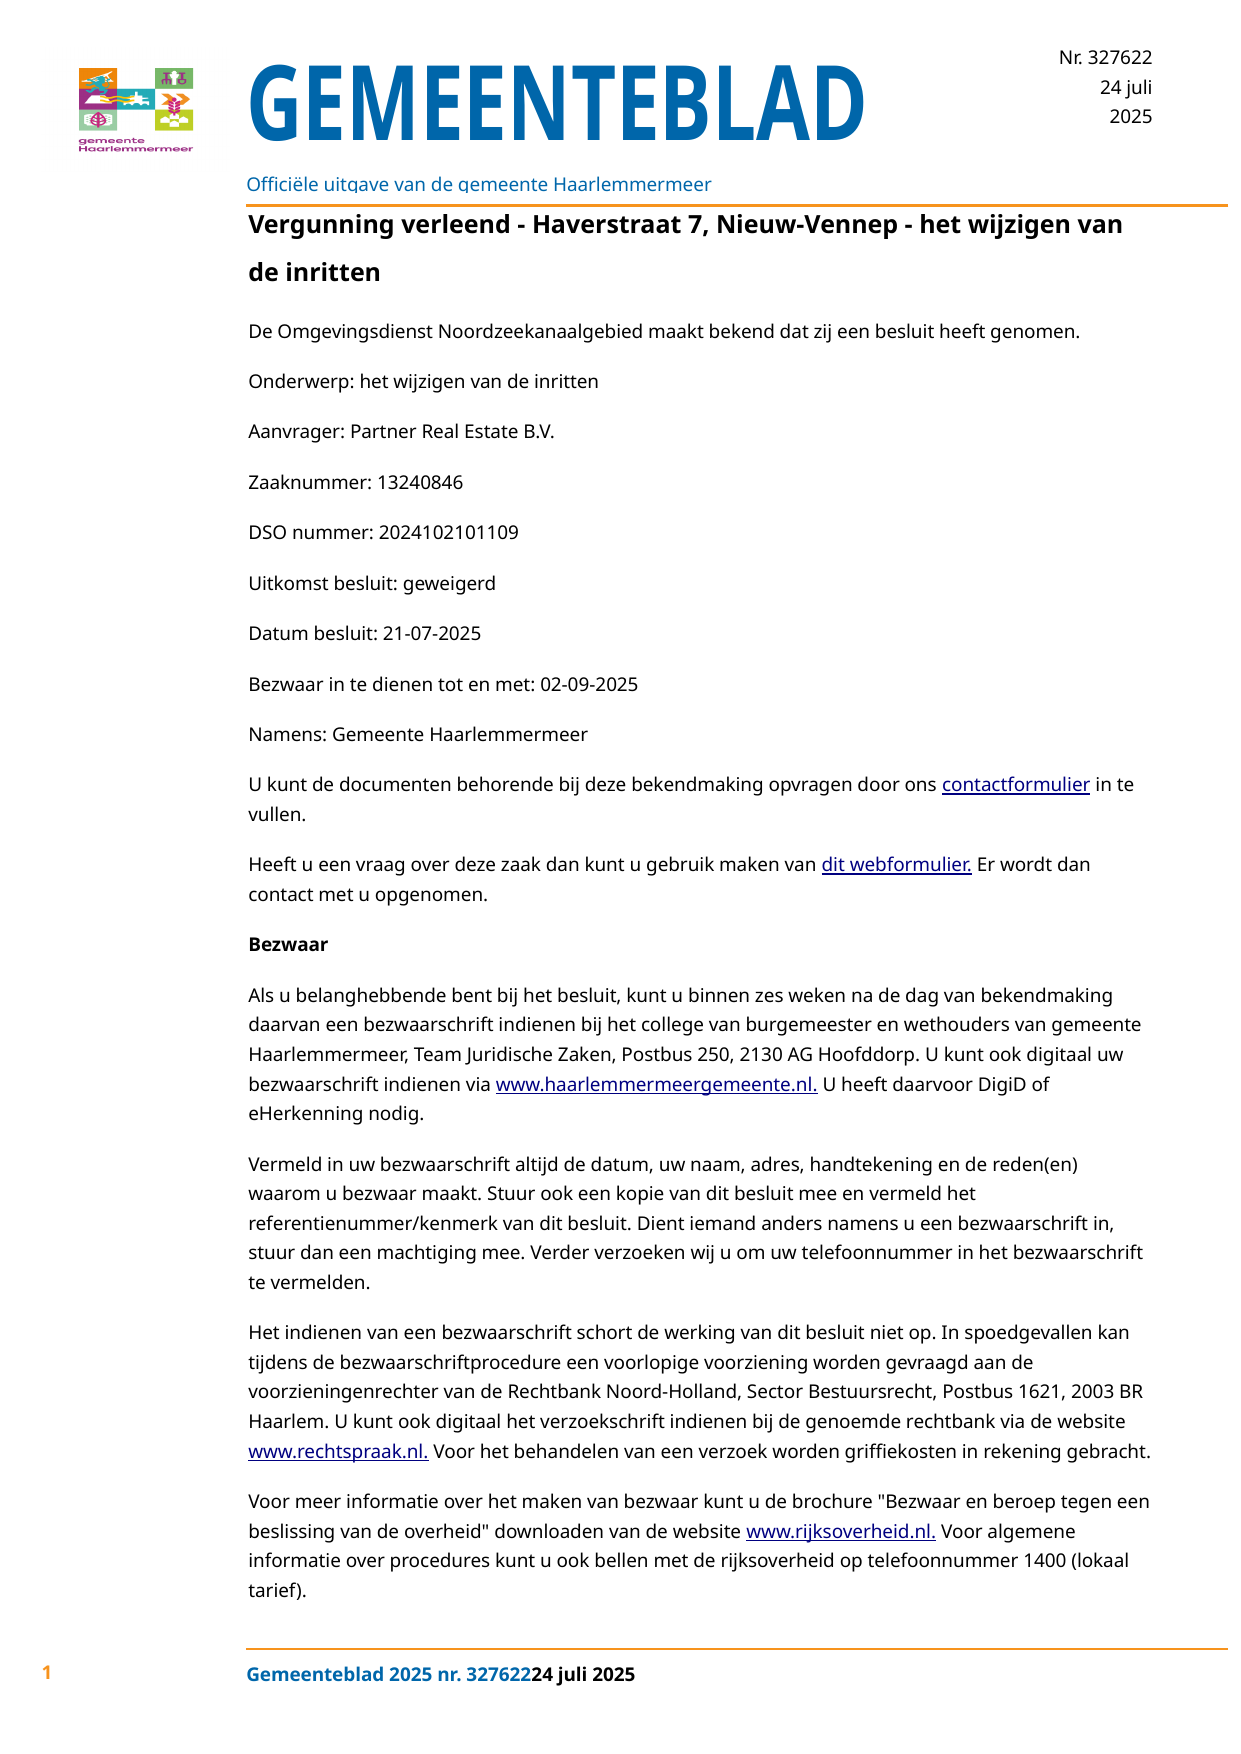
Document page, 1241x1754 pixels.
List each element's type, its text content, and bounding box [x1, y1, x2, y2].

text Als u belanghebbende bent bij het besluit, kunt u binnen zes weken na de dag van bekendmaking daarvan een bezwaarschrift indienen bij het college van burgemeester en wethouders van gemeente Haarlemmermeer, Team Juridische Zaken, Postbus 250, 2130 AG Hoofddorp. U kunt ook digitaal uw bezwaarschrift indienen via www.haarlemmermeergemeente.nl. U heeft daarvoor DigiD of eHerkenning nodig. [248, 982, 1152, 1126]
text Namens: Gemeente Haarlemmermeer [248, 721, 1152, 747]
text Datum besluit: 21-07-2025 [248, 620, 1152, 646]
text De Omgevingsdienst Noordzeekanaalgebied maakt bekend dat zij een besluit heeft genomen. [248, 318, 1152, 344]
text Bezwaar [248, 932, 1152, 957]
text Uitkomst besluit: geweigerd [248, 570, 1152, 596]
text U kunt de documenten behorende bij deze bekendmaking opvragen door ons contactformulier in te vullen. [248, 772, 1152, 827]
text Heeft u een vraag over deze zaak dan kunt u gebruik maken van dit webformulier. Er wordt dan contact met u opgenomen. [248, 852, 1152, 907]
text Aanvrager: Partner Real Estate B.V. [248, 419, 1152, 444]
text Vergunning verleend - Haverstraat 7, Nieuw-Vennep - het wijzigen van de inritten [248, 207, 1152, 288]
text Voor meer informatie over het maken van bezwaar kunt u de brochure "Bezwaar en beroep tegen een beslissing van de overheid" downloaden van de website www.rijksoverheid.nl. Voor algemene informatie over procedures kunt u ook bellen met de rijksoverheid op telefoonnummer 1400 (lokaal tarief). [248, 1488, 1152, 1603]
text DSO nummer: 2024102101109 [248, 519, 1152, 545]
text Bezwaar in te dienen tot en met: 02-09-2025 [248, 671, 1152, 697]
text Het indienen van een bezwaarschrift schort de werking van dit besluit niet op. In spoedgevallen kan tijdens de bezwaarschriftprocedure een voorlopige voorziening worden gevraagd aan de voorzieningenrechter van de Rechtbank Noord-Holland, Sector Bestuursrecht, Postbus 1621, 2003 BR Haarlem. U kunt ook digitaal het verzoekschrift indienen bij de genoemde rechtbank via de website www.rechtspraak.nl. Voor het behandelen van een verzoek worden griffiekosten in rekening gebracht. [248, 1319, 1152, 1464]
text Vermeld in uw bezwaarschrift altijd de datum, uw naam, adres, handtekening en de reden(en) waarom u bezwaar maakt. Stuur ook een kopie van dit besluit mee en vermeld het referentienummer/kenmerk van dit besluit. Dient iemand anders namens u een bezwaarschrift in, stuur dan een machtiging mee. Verder verzoeken wij u om uw telefoonnummer in het bezwaarschrift te vermelden. [248, 1151, 1152, 1295]
text Zaaknummer: 13240846 [248, 469, 1152, 495]
text Onderwerp: het wijzigen van de inritten [248, 368, 1152, 394]
picture [41, 47, 231, 172]
